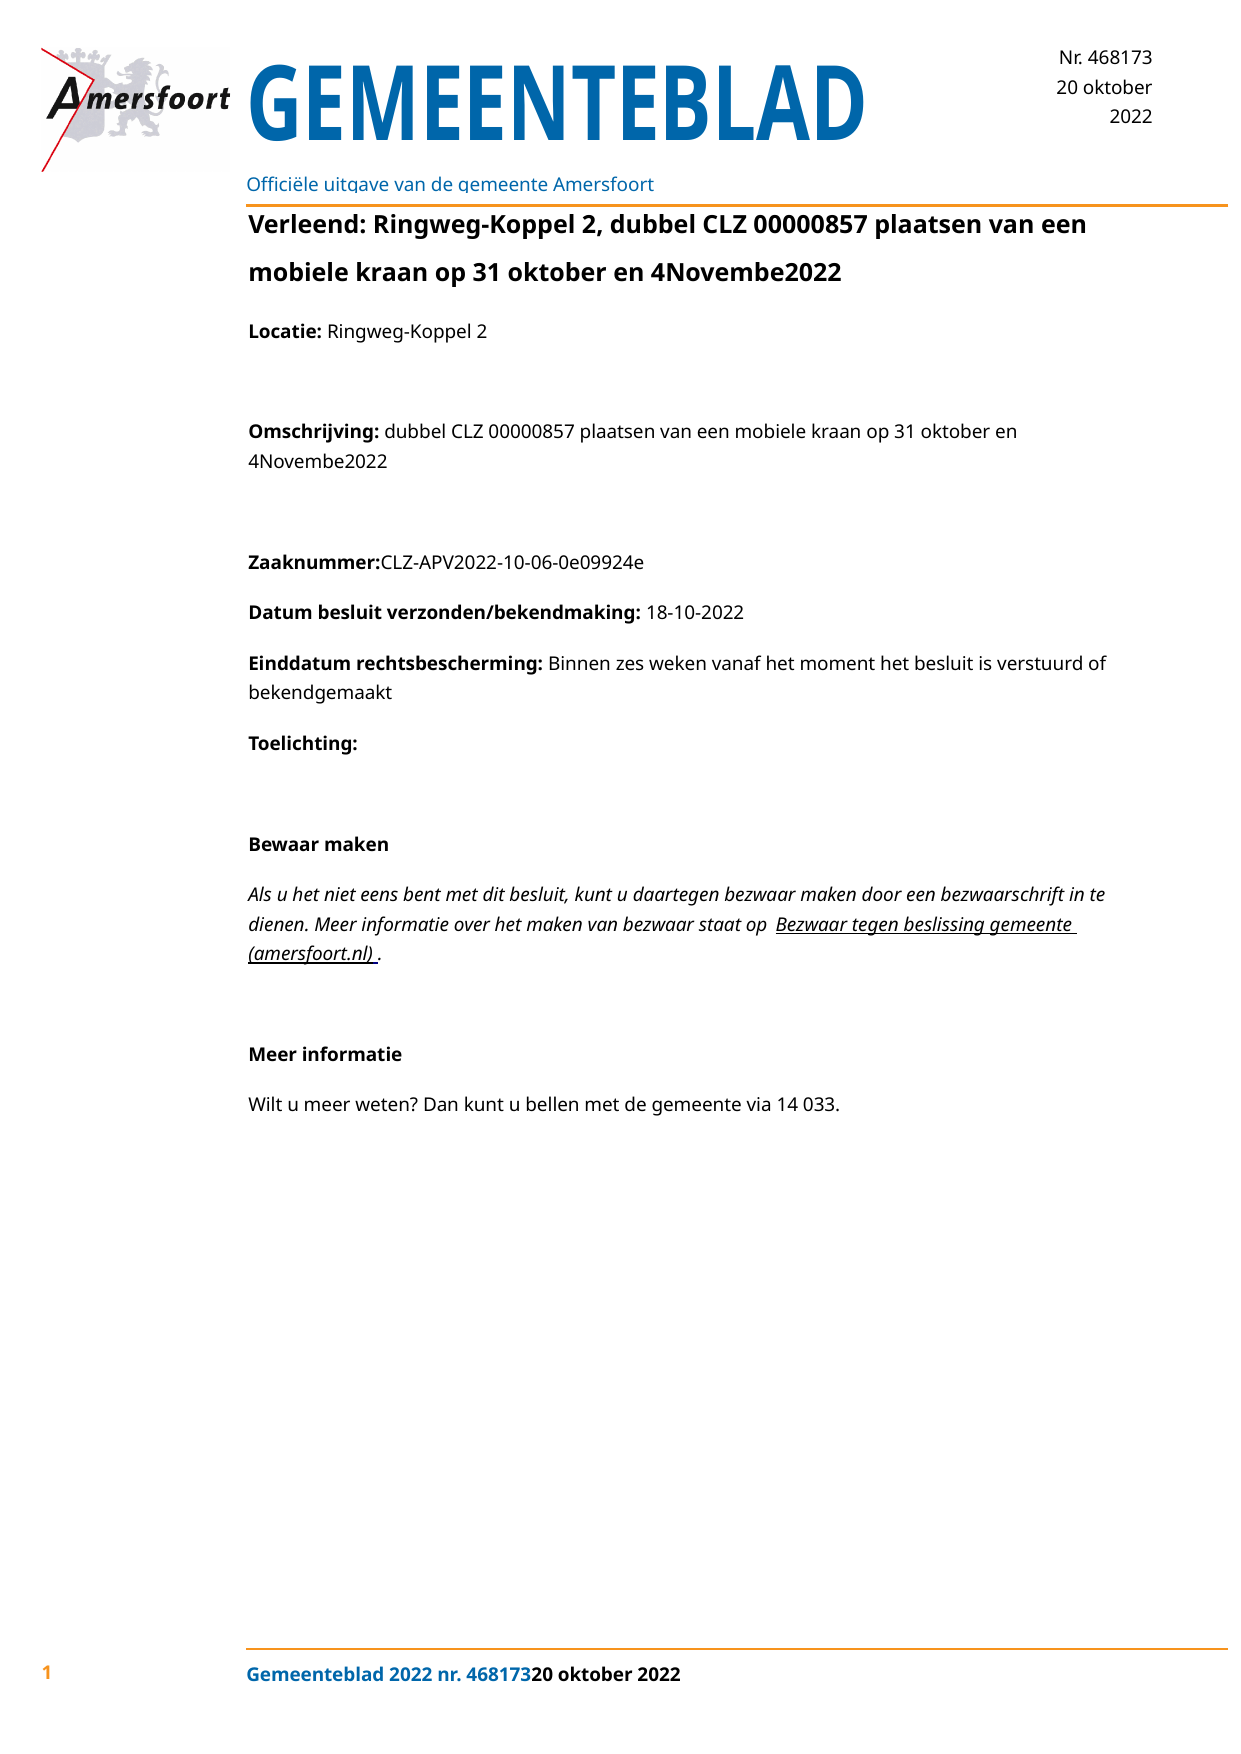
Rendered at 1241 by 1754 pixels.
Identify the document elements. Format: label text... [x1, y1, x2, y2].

text Bewaar maken [248, 831, 1152, 857]
text Datum besluit verzonden/bekendmaking: 18-10-2022 [248, 599, 1152, 625]
text Zaaknummer:CLZ-APV2022-10-06-0e09924e [248, 549, 1152, 575]
text Verleend: Ringweg-Koppel 2, dubbel CLZ 00000857 plaatsen van een mobiele kraan op 31 oktober en 4Novembe2022 [248, 207, 1152, 288]
text Omschrijving: dubbel CLZ 00000857 plaatsen van een mobiele kraan op 31 oktober en 4Novembe2022 [248, 419, 1152, 474]
text Einddatum rechtsbescherming: Binnen zes weken vanaf het moment het besluit is verstuurd of bekendgemaakt [248, 650, 1152, 705]
text Toelichting: [248, 730, 1152, 756]
text Als u het niet eens bent met dit besluit, kunt u daartegen bezwaar maken door een bezwaarschrift in te dienen. Meer informatie over het maken van bezwaar staat op Bezwaar tegen beslissing gemeente (amersfoort.nl) . [248, 881, 1152, 966]
text Locatie: Ringweg-Koppel 2 [248, 318, 1152, 344]
picture [41, 47, 231, 172]
text Wilt u meer weten? Dan kunt u bellen met de gemeente via 14 033. [248, 1092, 1152, 1117]
text Meer informatie [248, 1041, 1152, 1067]
